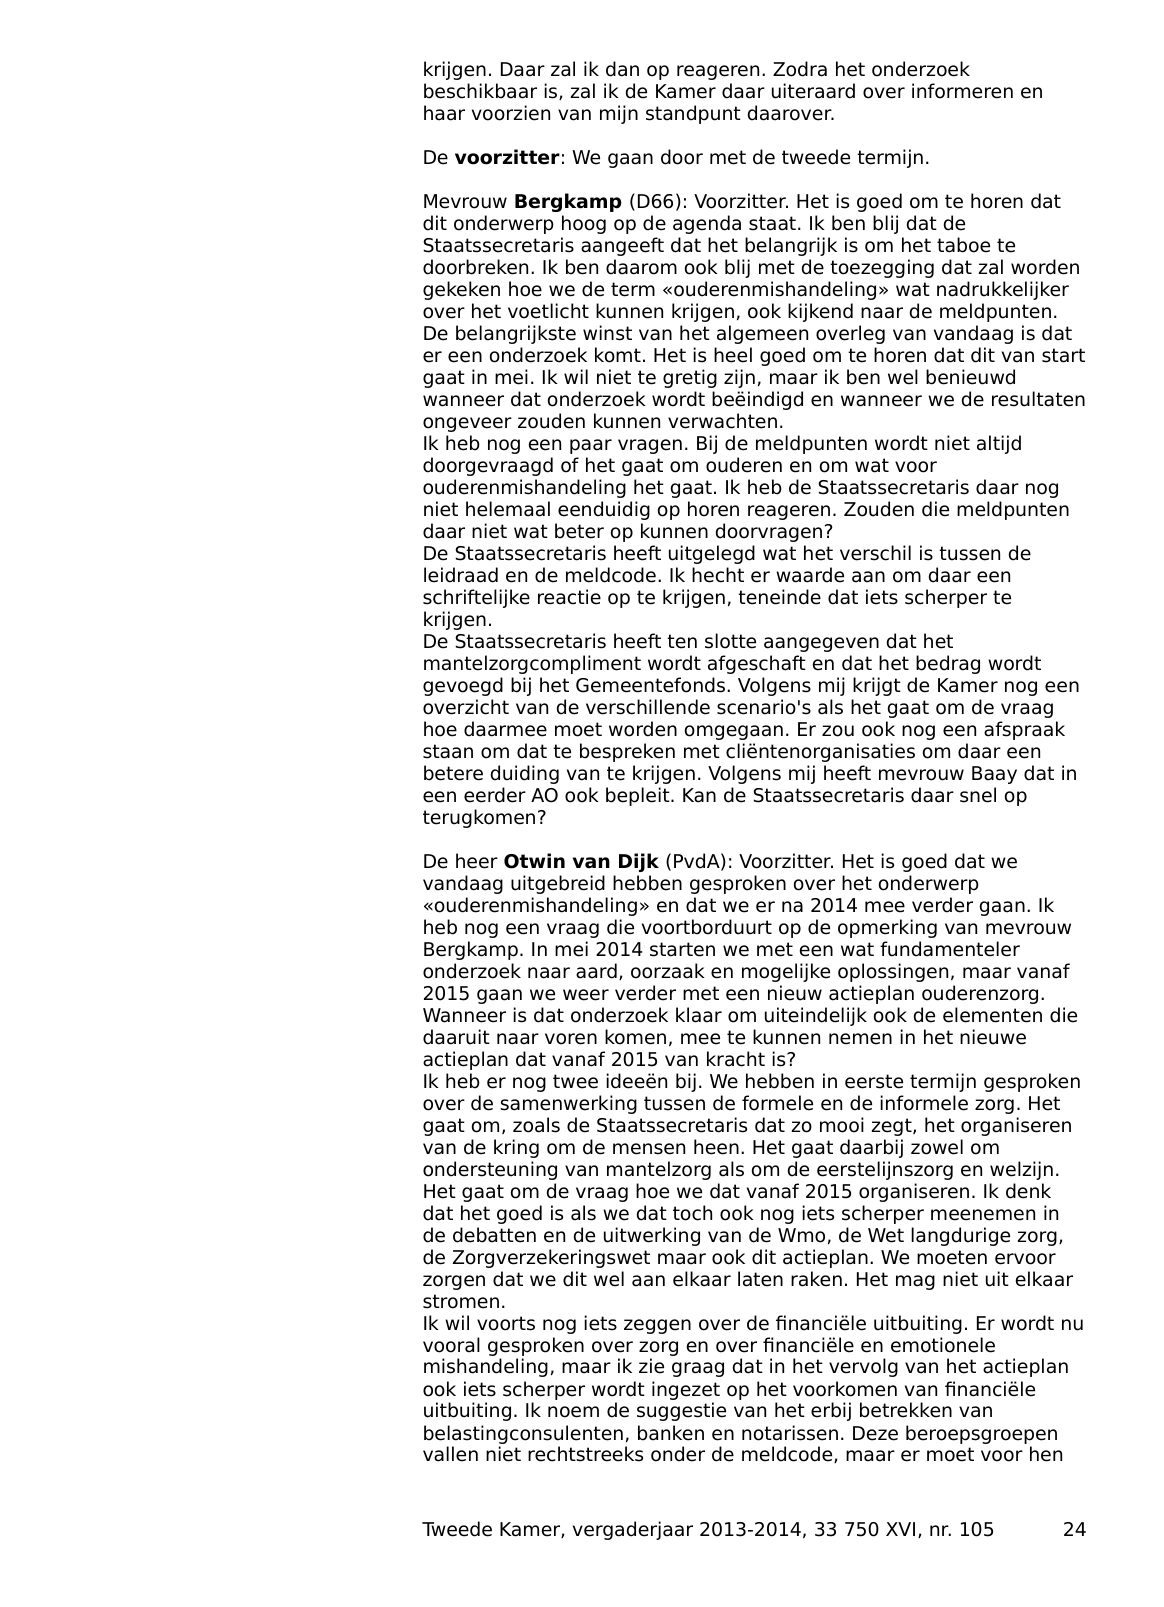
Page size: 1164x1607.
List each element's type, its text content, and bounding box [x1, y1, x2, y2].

text De heer Otwin van Dijk (PvdA): Voorzitter. Het is goed dat we vandaag uitgebreid hebben gesproken over het onderwerp «ouderenmishandeling» en dat we er na 2014 mee verder gaan. Ik heb nog een vraag die voortborduurt op de opmerking van mevrouw Bergkamp. In mei 2014 starten we met een wat fundamenteler onderzoek naar aard, oorzaak en mogelijke oplossingen, maar vanaf 2015 gaan we weer verder met een nieuw actieplan ouderenzorg. Wanneer is dat onderzoek klaar om uiteindelijk ook de elementen die daaruit naar voren komen, mee te kunnen nemen in het nieuwe actieplan dat vanaf 2015 van kracht is? [422, 851, 1087, 1071]
text Ik heb nog een paar vragen. Bij de meldpunten wordt niet altijd doorgevraagd of het gaat om ouderen en om wat voor ouderenmishandeling het gaat. Ik heb de Staatssecretaris daar nog niet helemaal eenduidig op horen reageren. Zouden die meldpunten daar niet wat beter op kunnen doorvragen? [422, 433, 1087, 543]
text Mevrouw Bergkamp (D66): Voorzitter. Het is goed om te horen dat dit onderwerp hoog op de agenda staat. Ik ben blij dat de Staatssecretaris aangeeft dat het belangrijk is om het taboe te doorbreken. Ik ben daarom ook blij met de toezegging dat zal worden gekeken hoe we de term «ouderenmishandeling» wat nadrukkelijker over het voetlicht kunnen krijgen, ook kijkend naar de meldpunten. De belangrijkste winst van het algemeen overleg van vandaag is dat er een onderzoek komt. Het is heel goed om te horen dat dit van start gaat in mei. Ik wil niet te gretig zijn, maar ik ben wel benieuwd wanneer dat onderzoek wordt beëindigd en wanneer we de resultaten ongeveer zouden kunnen verwachten. [422, 191, 1087, 433]
text De Staatssecretaris heeft uitgelegd wat het verschil is tussen de leidraad en de meldcode. Ik hecht er waarde aan om daar een schriftelijke reactie op te krijgen, teneinde dat iets scherper te krijgen. [422, 543, 1087, 631]
text Ik wil voorts nog iets zeggen over de financiële uitbuiting. Er wordt nu vooral gesproken over zorg en over financiële en emotionele mishandeling, maar ik zie graag dat in het vervolg van het actieplan ook iets scherper wordt ingezet op het voorkomen van financiële uitbuiting. Ik noem de suggestie van het erbij betrekken van belastingconsulenten, banken en notarissen. Deze beroepsgroepen vallen niet rechtstreeks onder de meldcode, maar er moet voor hen [422, 1312, 1087, 1466]
text Ik heb er nog twee ideeën bij. We hebben in eerste termijn gesproken over de samenwerking tussen de formele en de informele zorg. Het gaat om, zoals de Staatssecretaris dat zo mooi zegt, het organiseren van de kring om de mensen heen. Het gaat daarbij zowel om ondersteuning van mantelzorg als om de eerstelijnszorg en welzijn. Het gaat om de vraag hoe we dat vanaf 2015 organiseren. Ik denk dat het goed is als we dat toch ook nog iets scherper meenemen in de debatten en de uitwerking van de Wmo, de Wet langdurige zorg, de Zorgverzekeringswet maar ook dit actieplan. We moeten ervoor zorgen dat we dit wel aan elkaar laten raken. Het mag niet uit elkaar stromen. [422, 1071, 1087, 1312]
text krijgen. Daar zal ik dan op reageren. Zodra het onderzoek beschikbaar is, zal ik de Kamer daar uiteraard over informeren en haar voorzien van mijn standpunt daarover. [422, 59, 1087, 125]
text De voorzitter: We gaan door met de tweede termijn. [422, 147, 1087, 169]
text De Staatssecretaris heeft ten slotte aangegeven dat het mantelzorgcompliment wordt afgeschaft en dat het bedrag wordt gevoegd bij het Gemeentefonds. Volgens mij krijgt de Kamer nog een overzicht van de verschillende scenario's als het gaat om de vraag hoe daarmee moet worden omgegaan. Er zou ook nog een afspraak staan om dat te bespreken met cliëntenorganisaties om daar een betere duiding van te krijgen. Volgens mij heeft mevrouw Baay dat in een eerder AO ook bepleit. Kan de Staatssecretaris daar snel op terugkomen? [422, 631, 1087, 829]
